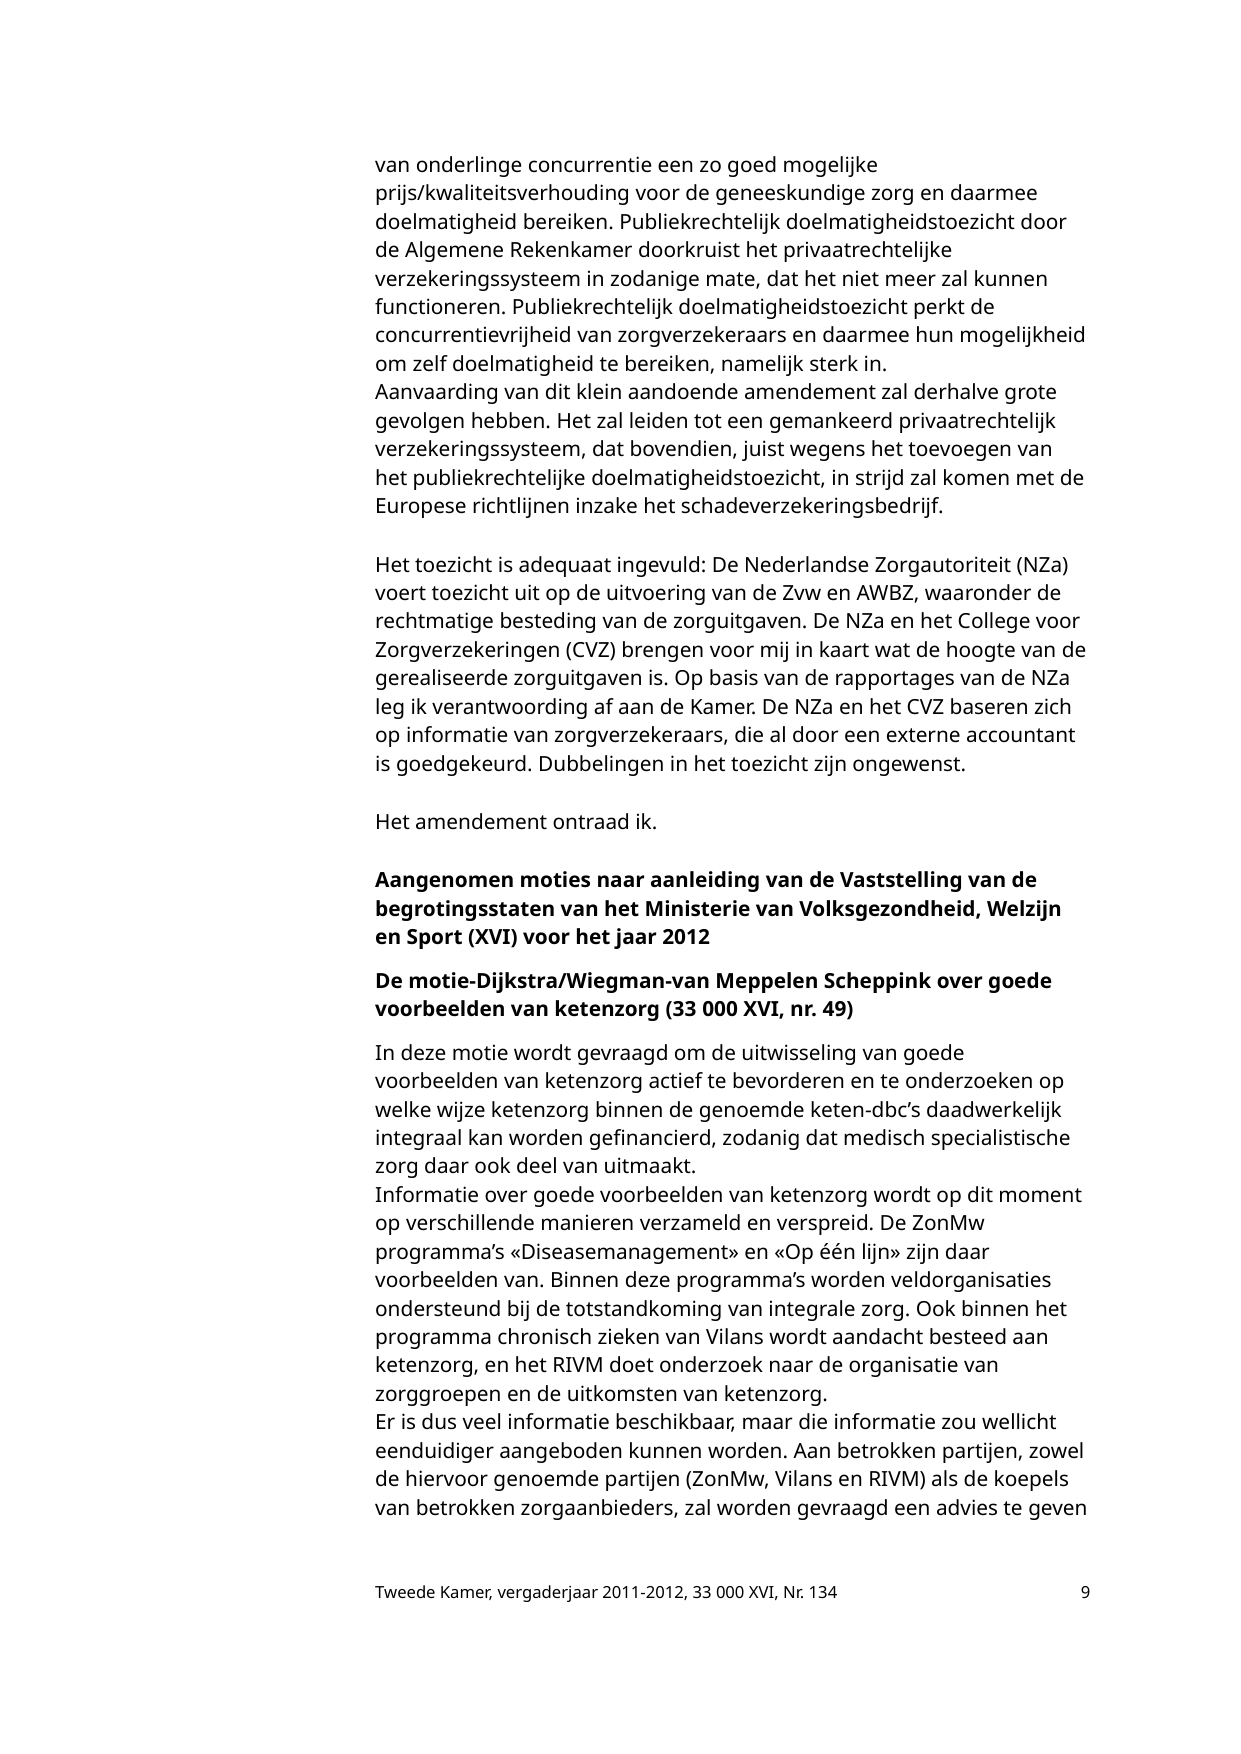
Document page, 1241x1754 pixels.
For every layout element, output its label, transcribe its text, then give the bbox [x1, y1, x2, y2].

text Aanvaarding van dit klein aandoende amendement zal derhalve grote gevolgen hebben. Het zal leiden tot een gemankeerd privaatrechtelijk verzekeringssysteem, dat bovendien, juist wegens het toevoegen van het publiekrechtelijke doelmatigheidstoezicht, in strijd zal komen met de Europese richtlijnen inzake het schadeverzekeringsbedrijf. [375, 377, 1090, 520]
text Er is dus veel informatie beschikbaar, maar die informatie zou wellicht eenduidiger aangeboden kunnen worden. Aan betrokken partijen, zowel de hiervoor genoemde partijen (ZonMw, Vilans en RIVM) als de koepels van betrokken zorgaanbieders, zal worden gevraagd een advies te geven [375, 1407, 1090, 1521]
text In deze motie wordt gevraagd om de uitwisseling van goede voorbeelden van ketenzorg actief te bevorderen en te onderzoeken op welke wijze ketenzorg binnen de genoemde keten-dbc’s daadwerkelijk integraal kan worden gefinancierd, zodanig dat medisch specialistische zorg daar ook deel van uitmaakt. [375, 1038, 1090, 1180]
text Aangenomen moties naar aanleiding van de Vaststelling van de begrotingsstaten van het Ministerie van Volksgezondheid, Welzijn en Sport (XVI) voor het jaar 2012 [375, 866, 1090, 951]
text Het amendement ontraad ik. [375, 807, 1090, 836]
text Informatie over goede voorbeelden van ketenzorg wordt op dit moment op verschillende manieren verzameld en verspreid. De ZonMw programma’s «Diseasemanagement» en «Op één lijn» zijn daar voorbeelden van. Binnen deze programma’s worden veldorganisaties ondersteund bij de totstandkoming van integrale zorg. Ook binnen het programma chronisch zieken van Vilans wordt aandacht besteed aan ketenzorg, en het RIVM doet onderzoek naar de organisatie van zorggroepen en de uitkomsten van ketenzorg. [375, 1180, 1090, 1407]
text De motie-Dijkstra/Wiegman-van Meppelen Scheppink over goede voorbeelden van ketenzorg (33 000 XVI, nr. 49) [375, 966, 1090, 1023]
text van onderlinge concurrentie een zo goed mogelijke prijs/kwaliteitsverhouding voor de geneeskundige zorg en daarmee doelmatigheid bereiken. Publiekrechtelijk doelmatigheidstoezicht door de Algemene Rekenkamer doorkruist het privaatrechtelijke verzekeringssysteem in zodanige mate, dat het niet meer zal kunnen functioneren. Publiekrechtelijk doelmatigheidstoezicht perkt de concurrentievrijheid van zorgverzekeraars en daarmee hun mogelijkheid om zelf doelmatigheid te bereiken, namelijk sterk in. [375, 150, 1090, 377]
text Het toezicht is adequaat ingevuld: De Nederlandse Zorgautoriteit (NZa) voert toezicht uit op de uitvoering van de Zvw en AWBZ, waaronder de rechtmatige besteding van de zorguitgaven. De NZa en het College voor Zorgverzekeringen (CVZ) brengen voor mij in kaart wat de hoogte van de gerealiseerde zorguitgaven is. Op basis van de rapportages van de NZa leg ik verantwoording af aan de Kamer. De NZa en het CVZ baseren zich op informatie van zorgverzekeraars, die al door een externe accountant is goedgekeurd. Dubbelingen in het toezicht zijn ongewenst. [375, 550, 1090, 777]
